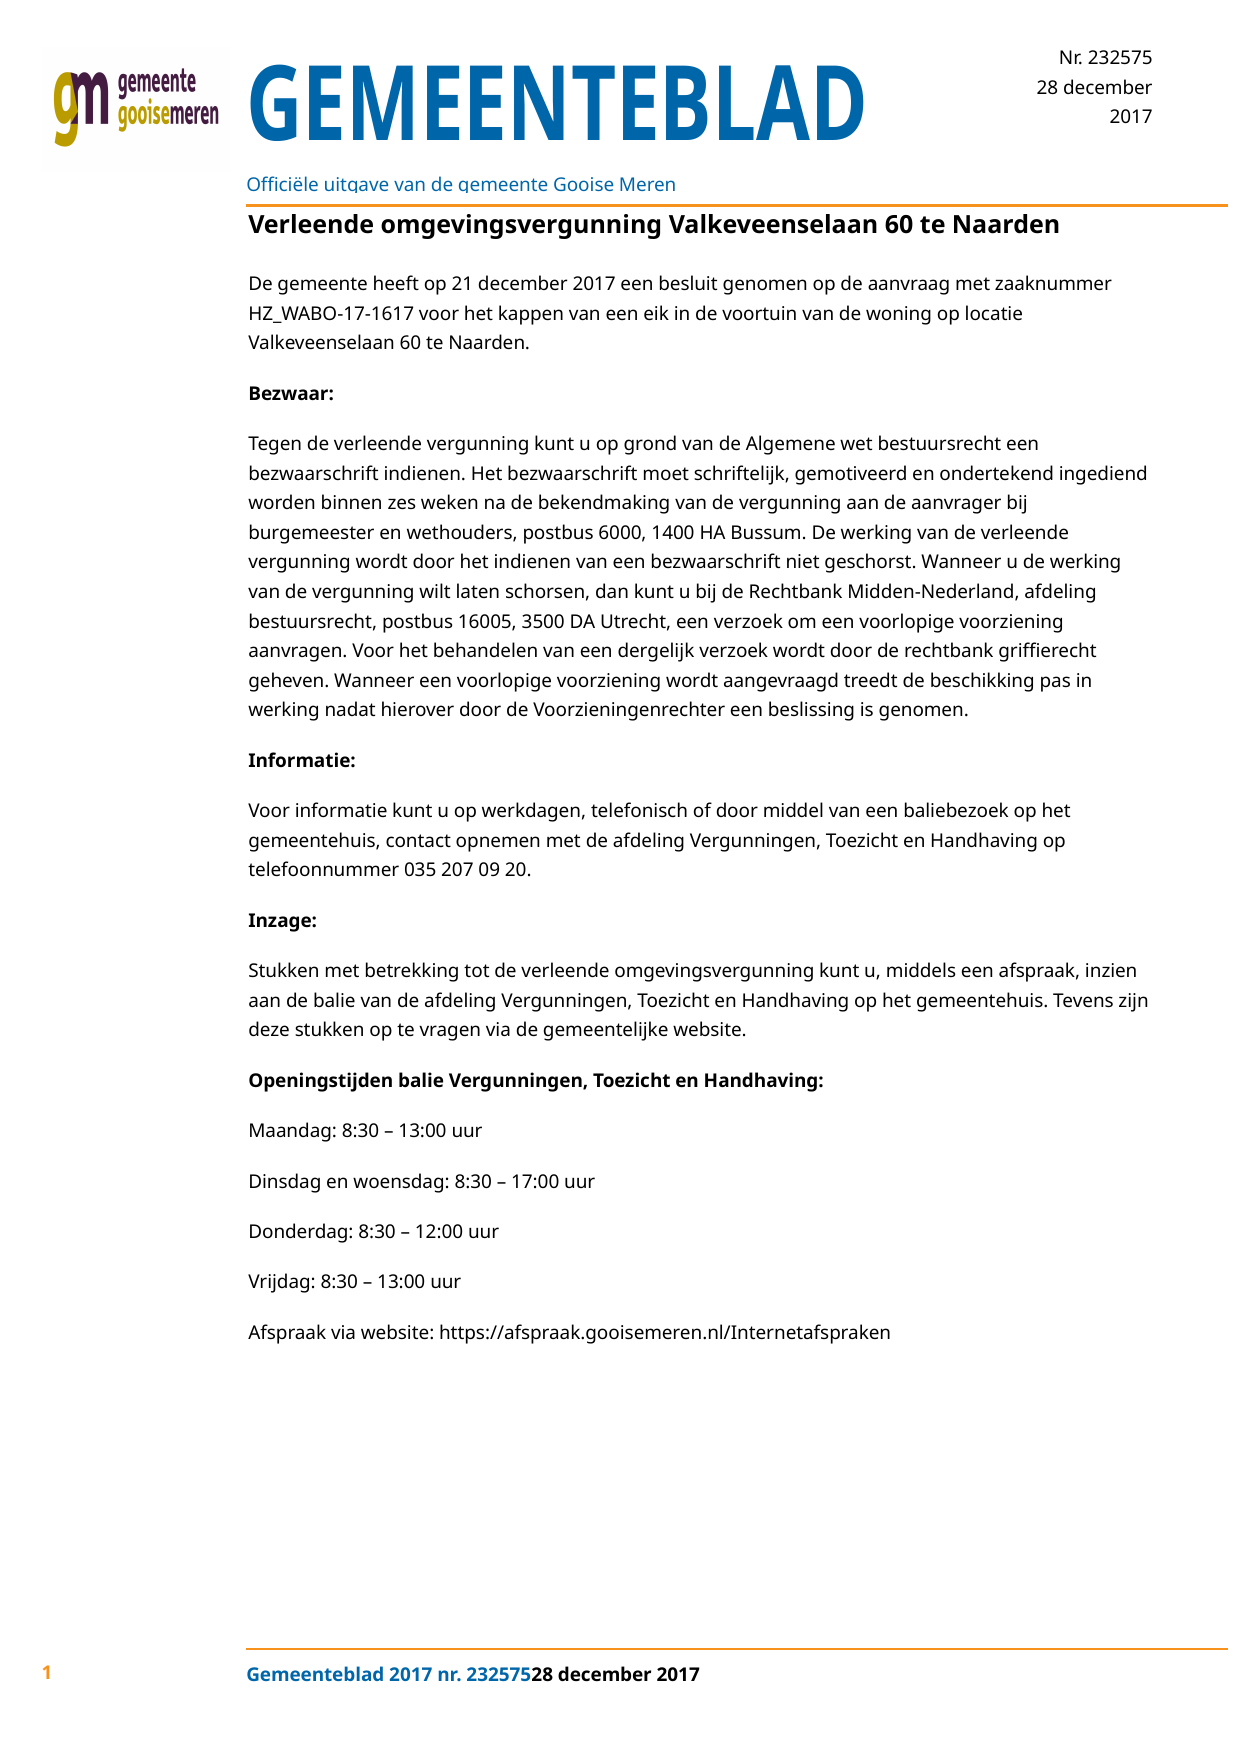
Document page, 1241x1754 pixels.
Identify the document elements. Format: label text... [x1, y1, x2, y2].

text Donderdag: 8:30 – 12:00 uur [248, 1218, 1152, 1244]
text Afspraak via website: https://afspraak.gooisemeren.nl/Internetafspraken [248, 1319, 1152, 1345]
picture [41, 47, 231, 172]
text De gemeente heeft op 21 december 2017 een besluit genomen op de aanvraag met zaaknummer HZ_WABO-17-1617 voor het kappen van een eik in de voortuin van de woning op locatie Valkeveenselaan 60 te Naarden. [248, 270, 1152, 355]
text Inzage: [248, 907, 1152, 933]
text Bezwaar: [248, 380, 1152, 406]
text Vrijdag: 8:30 – 13:00 uur [248, 1269, 1152, 1294]
text Stukken met betrekking tot de verleende omgevingsvergunning kunt u, middels een afspraak, inzien aan de balie van de afdeling Vergunningen, Toezicht en Handhaving op het gemeentehuis. Tevens zijn deze stukken op te vragen via de gemeentelijke website. [248, 957, 1152, 1042]
text Verleende omgevingsvergunning Valkeveenselaan 60 te Naarden [248, 207, 1152, 241]
text Tegen de verleende vergunning kunt u op grond van de Algemene wet bestuursrecht een bezwaarschrift indienen. Het bezwaarschrift moet schriftelijk, gemotiveerd en ondertekend ingediend worden binnen zes weken na de bekendmaking van de vergunning aan de aanvrager bij burgemeester en wethouders, postbus 6000, 1400 HA Bussum. De werking van de verleende vergunning wordt door het indienen van een bezwaarschrift niet geschorst. Wanneer u de werking van de vergunning wilt laten schorsen, dan kunt u bij de Rechtbank Midden-Nederland, afdeling bestuursrecht, postbus 16005, 3500 DA Utrecht, een verzoek om een voorlopige voorziening aanvragen. Voor het behandelen van een dergelijk verzoek wordt door de rechtbank griffierecht geheven. Wanneer een voorlopige voorziening wordt aangevraagd treedt de beschikking pas in werking nadat hierover door de Voorzieningenrechter een beslissing is genomen. [248, 430, 1152, 722]
text Openingstijden balie Vergunningen, Toezicht en Handhaving: [248, 1067, 1152, 1093]
text Informatie: [248, 747, 1152, 773]
text Voor informatie kunt u op werkdagen, telefonisch of door middel van een baliebezoek op het gemeentehuis, contact opnemen met de afdeling Vergunningen, Toezicht en Handhaving op telefoonnummer 035 207 09 20. [248, 797, 1152, 882]
text Dinsdag en woensdag: 8:30 – 17:00 uur [248, 1168, 1152, 1193]
text Maandag: 8:30 – 13:00 uur [248, 1117, 1152, 1143]
